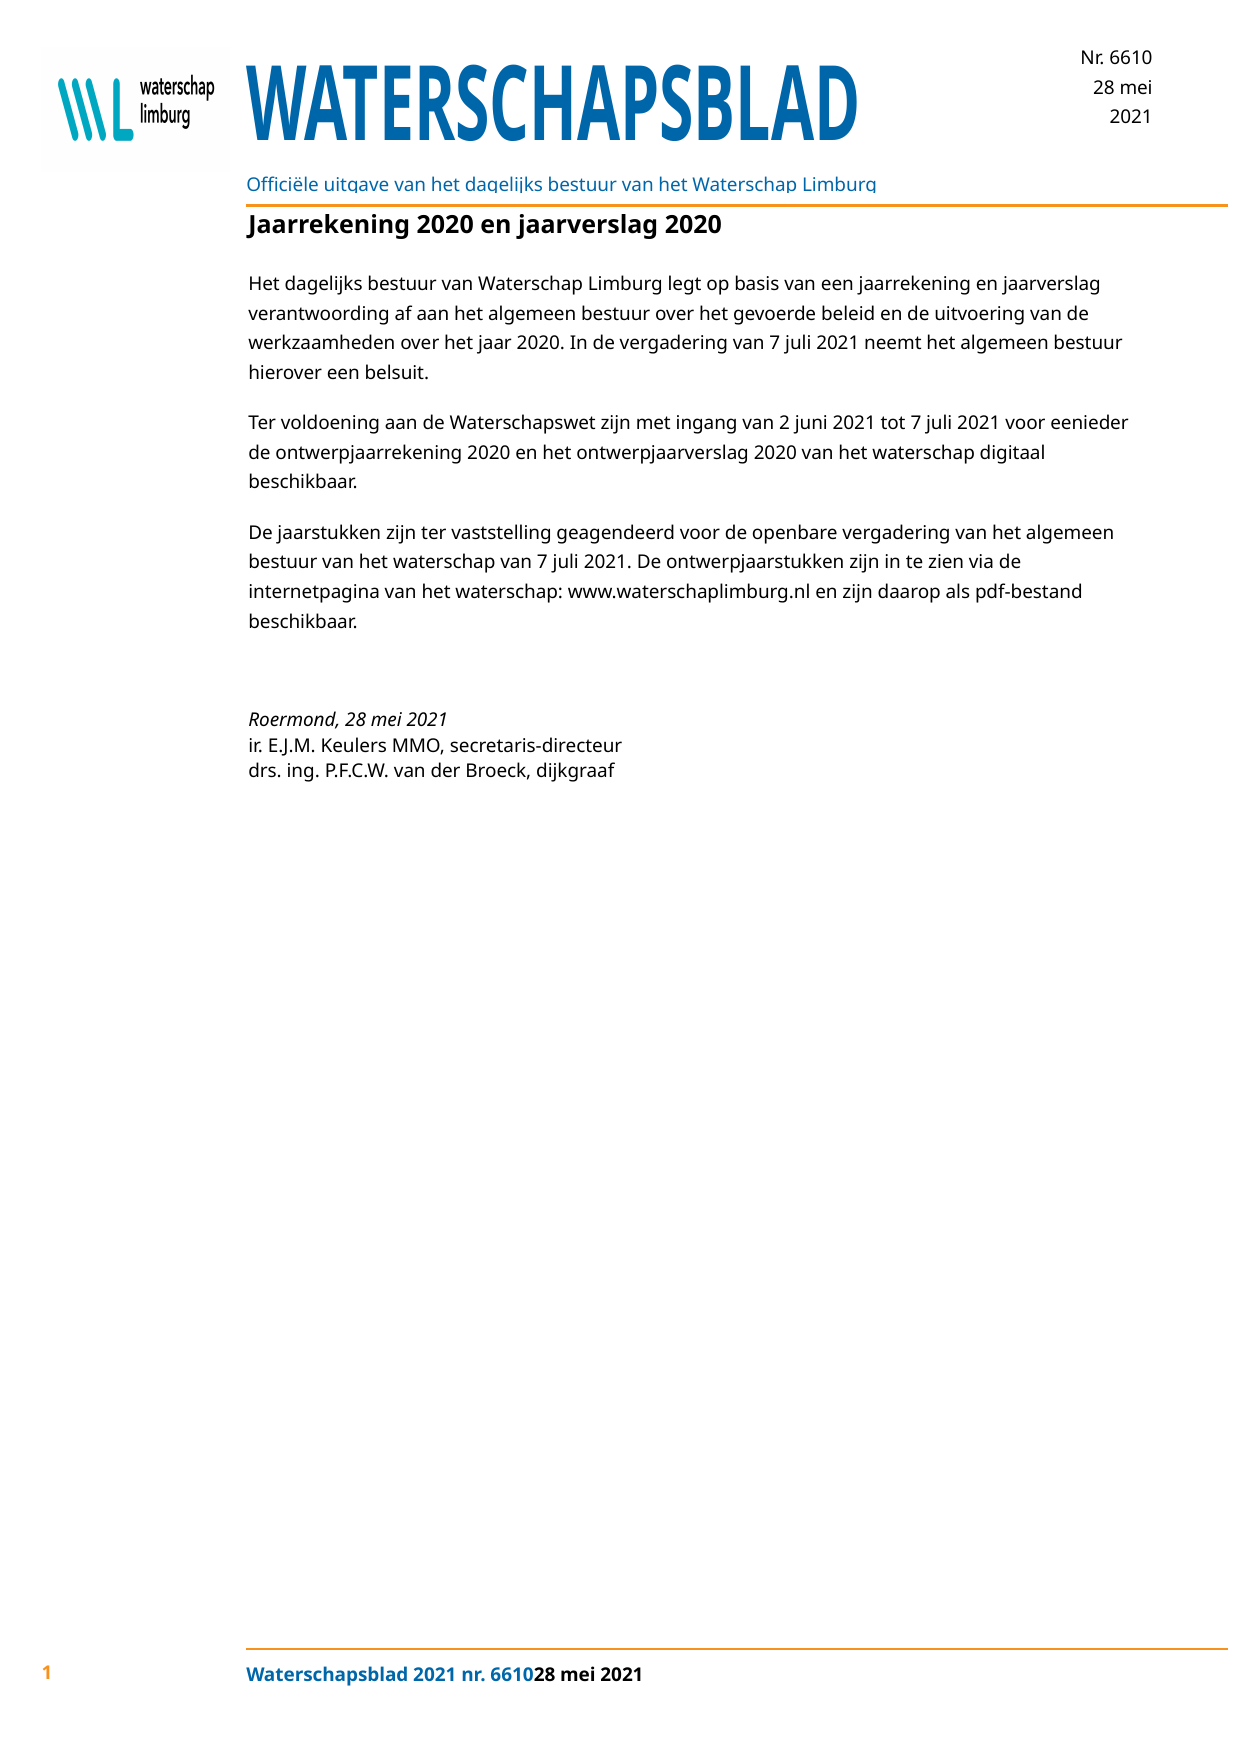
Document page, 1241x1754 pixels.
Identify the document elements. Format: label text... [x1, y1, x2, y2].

text Jaarrekening 2020 en jaarverslag 2020 [248, 207, 1152, 241]
text De jaarstukken zijn ter vaststelling geagendeerd voor de openbare vergadering van het algemeen bestuur van het waterschap van 7 juli 2021. De ontwerpjaarstukken zijn in te zien via de internetpagina van het waterschap: www.waterschaplimburg.nl en zijn daarop als pdf-bestand beschikbaar. [248, 519, 1152, 633]
picture [41, 47, 231, 172]
text drs. ing. P.F.C.W. van der Broeck, dijkgraaf [248, 757, 1152, 783]
text Ter voldoening aan de Waterschapswet zijn met ingang van 2 juni 2021 tot 7 juli 2021 voor eenieder de ontwerpjaarrekening 2020 en het ontwerpjaarverslag 2020 van het waterschap digitaal beschikbaar. [248, 409, 1152, 494]
text ir. E.J.M. Keulers MMO, secretaris-directeur [248, 732, 1152, 757]
text Het dagelijks bestuur van Waterschap Limburg legt op basis van een jaarrekening en jaarverslag verantwoording af aan het algemeen bestuur over het gevoerde beleid en de uitvoering van de werkzaamheden over het jaar 2020. In de vergadering van 7 juli 2021 neemt het algemeen bestuur hierover een belsuit. [248, 270, 1152, 385]
text Roermond, 28 mei 2021 [248, 706, 1152, 732]
